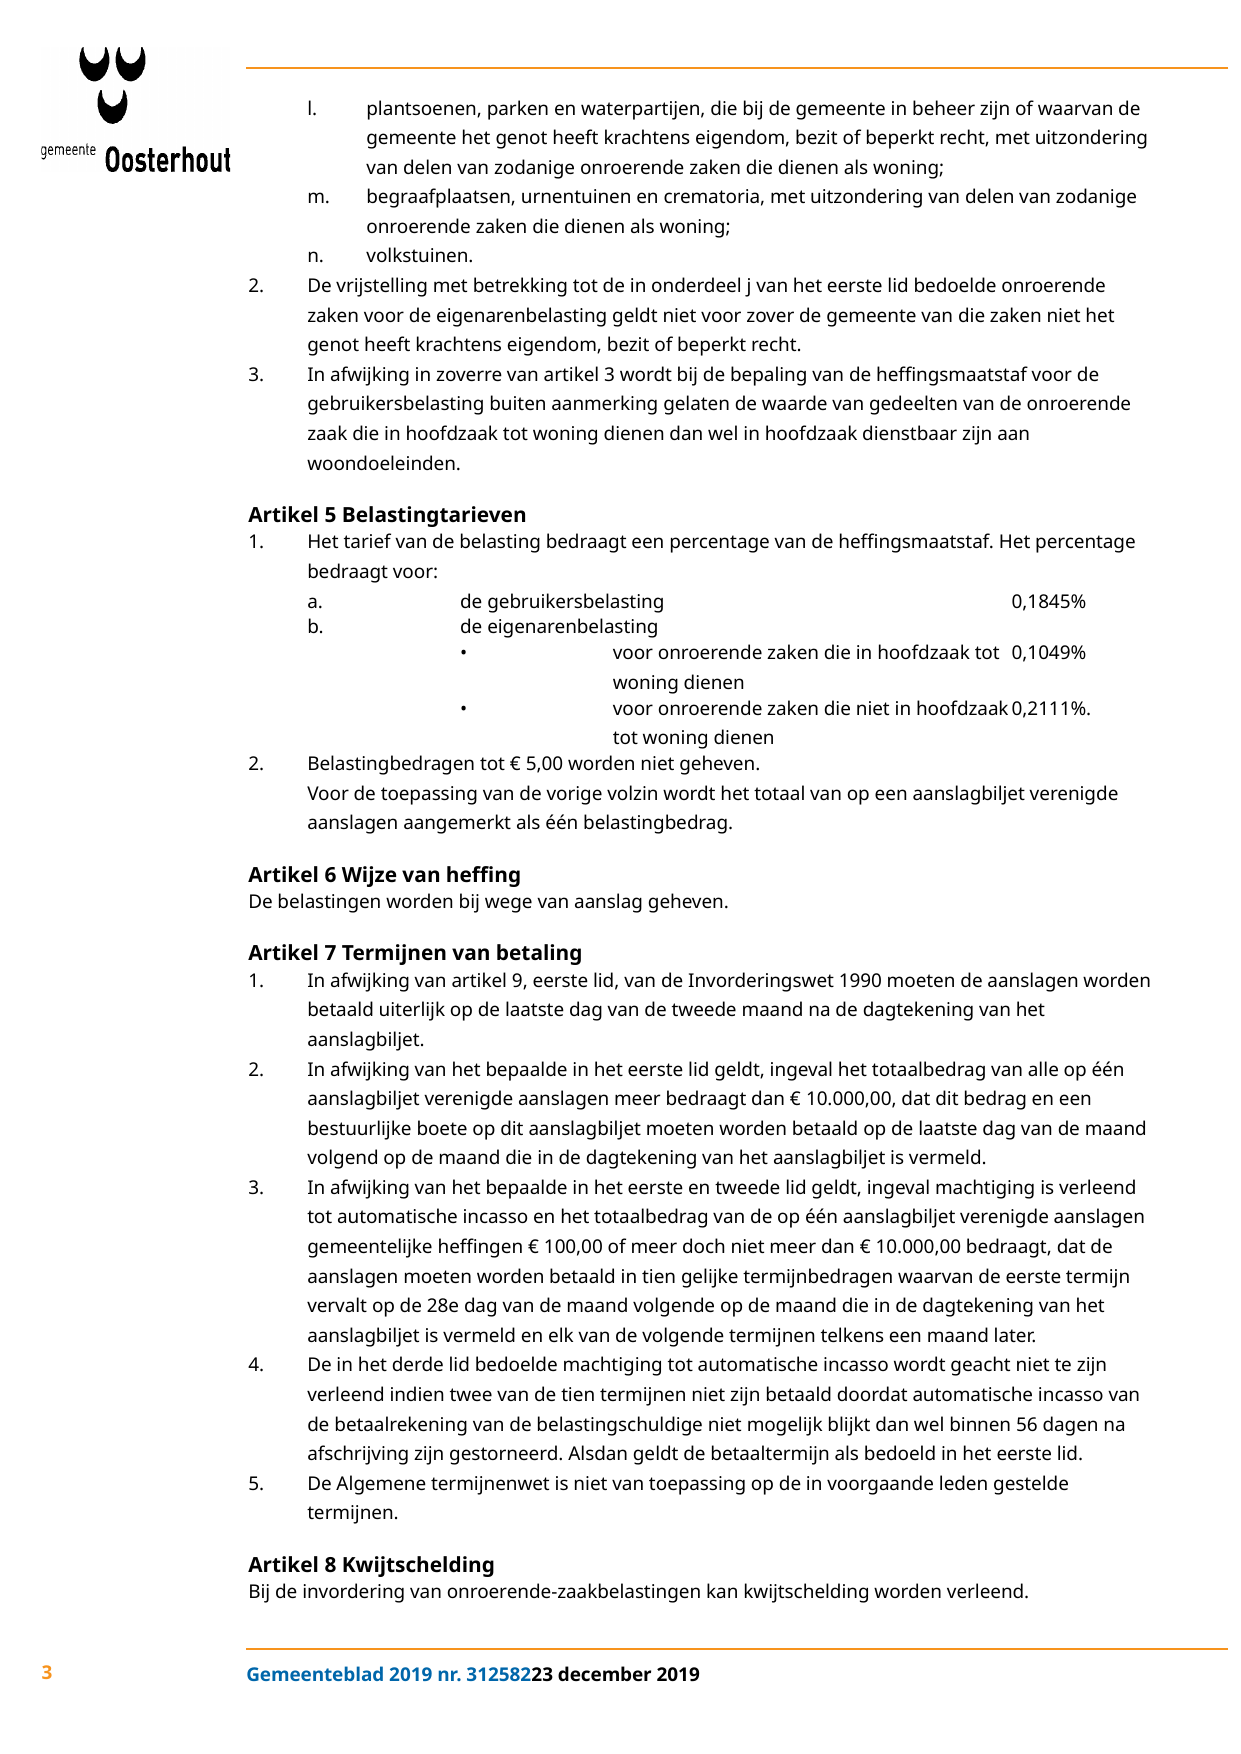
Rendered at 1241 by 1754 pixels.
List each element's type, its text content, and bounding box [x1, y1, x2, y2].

list In afwijking in zoverre van artikel 3 wordt bij de bepaling van de heffingsmaatstaf voor de gebruikersbelasting buiten aanmerking gelaten de waarde van gedeelten van de onroerende zaak die in hoofdzaak tot woning dienen dan wel in hoofdzaak dienstbaar zijn aan woondoeleinden. [248, 361, 1152, 476]
table_cell • [460, 639, 613, 695]
text Artikel 8 Kwijtschelding [248, 1550, 1152, 1578]
table_header de gebruikersbelasting [460, 588, 1011, 614]
list De in het derde lid bedoelde machtiging tot automatische incasso wordt geacht niet te zijn verleend indien twee van de tien termijnen niet zijn betaald doordat automatische incasso van de betaalrekening van de belastingschuldige niet mogelijk blijkt dan wel binnen 56 dagen na afschrijving zijn gestorneerd. Alsdan geldt de betaaltermijn als bedoeld in het eerste lid. [248, 1352, 1152, 1466]
table_header a. [307, 588, 460, 614]
table_cell voor onroerende zaken die niet in hoofdzaak tot woning dienen [613, 695, 1011, 750]
list Belastingbedragen tot € 5,00 worden niet geheven. [248, 750, 1152, 776]
list volkstuinen. [307, 243, 1152, 268]
list De vrijstelling met betrekking tot de in onderdeel j van het eerste lid bedoelde onroerende zaken voor de eigenarenbelasting geldt niet voor zover de gemeente van die zaken niet het genot heeft krachtens eigendom, bezit of beperkt recht. [248, 272, 1152, 357]
table_cell b. [307, 614, 460, 639]
table_cell [307, 695, 460, 750]
list In afwijking van het bepaalde in het eerste en tweede lid geldt, ingeval machtiging is verleend tot automatische incasso en het totaalbedrag van de op één aanslagbiljet verenigde aanslagen gemeentelijke heffingen € 100,00 of meer doch niet meer dan € 10.000,00 bedraagt, dat de aanslagen moeten worden betaald in tien gelijke termijnbedragen waarvan de eerste termijn vervalt op de 28e dag van de maand volgende op de maand die in de dagtekening van het aanslagbiljet is vermeld en elk van de volgende termijnen telkens een maand later. [248, 1174, 1152, 1348]
picture [41, 47, 231, 172]
table_cell 0,2111%. [1011, 695, 1211, 750]
list begraafplaatsen, urnentuinen en crematoria, met uitzondering van delen van zodanige onroerende zaken die dienen als woning; [307, 183, 1152, 239]
table_cell de eigenarenbelasting [460, 614, 1011, 639]
text Artikel 7 Termijnen van betaling [248, 938, 1152, 967]
list Voor de toepassing van de vorige volzin wordt het totaal van op een aanslagbiljet verenigde aanslagen aangemerkt als één belastingbedrag. [248, 780, 1152, 835]
list Het tarief van de belasting bedraagt een percentage van de heffingsmaatstaf. Het percentage bedraagt voor: [248, 529, 1152, 584]
list In afwijking van het bepaalde in het eerste lid geldt, ingeval het totaalbedrag van alle op één aanslagbiljet verenigde aanslagen meer bedraagt dan € 10.000,00, dat dit bedrag en een bestuurlijke boete op dit aanslagbiljet moeten worden betaald op de laatste dag van de maand volgend op de maand die in de dagtekening van het aanslagbiljet is vermeld. [248, 1056, 1152, 1170]
table_cell voor onroerende zaken die in hoofdzaak tot woning dienen [613, 639, 1011, 695]
text Artikel 5 Belastingtarieven [248, 500, 1152, 529]
text De belastingen worden bij wege van aanslag geheven. [248, 888, 1152, 914]
table_cell • [460, 695, 613, 750]
table_cell 0,1049% [1011, 639, 1211, 695]
table_header 0,1845% [1011, 588, 1211, 614]
text Bij de invordering van onroerende-zaakbelastingen kan kwijtschelding worden verleend. [248, 1578, 1152, 1604]
table_cell [307, 639, 460, 695]
list In afwijking van artikel 9, eerste lid, van de Invorderingswet 1990 moeten de aanslagen worden betaald uiterlijk op de laatste dag van de tweede maand na de dagtekening van het aanslagbiljet. [248, 967, 1152, 1052]
text Artikel 6 Wijze van heffing [248, 860, 1152, 888]
table_cell [1011, 614, 1211, 639]
list plantsoenen, parken en waterpartijen, die bij de gemeente in beheer zijn of waarvan de gemeente het genot heeft krachtens eigendom, bezit of beperkt recht, met uitzondering van delen van zodanige onroerende zaken die dienen als woning; [307, 95, 1152, 180]
list De Algemene termijnenwet is niet van toepassing op de in voorgaande leden gestelde termijnen. [248, 1470, 1152, 1525]
